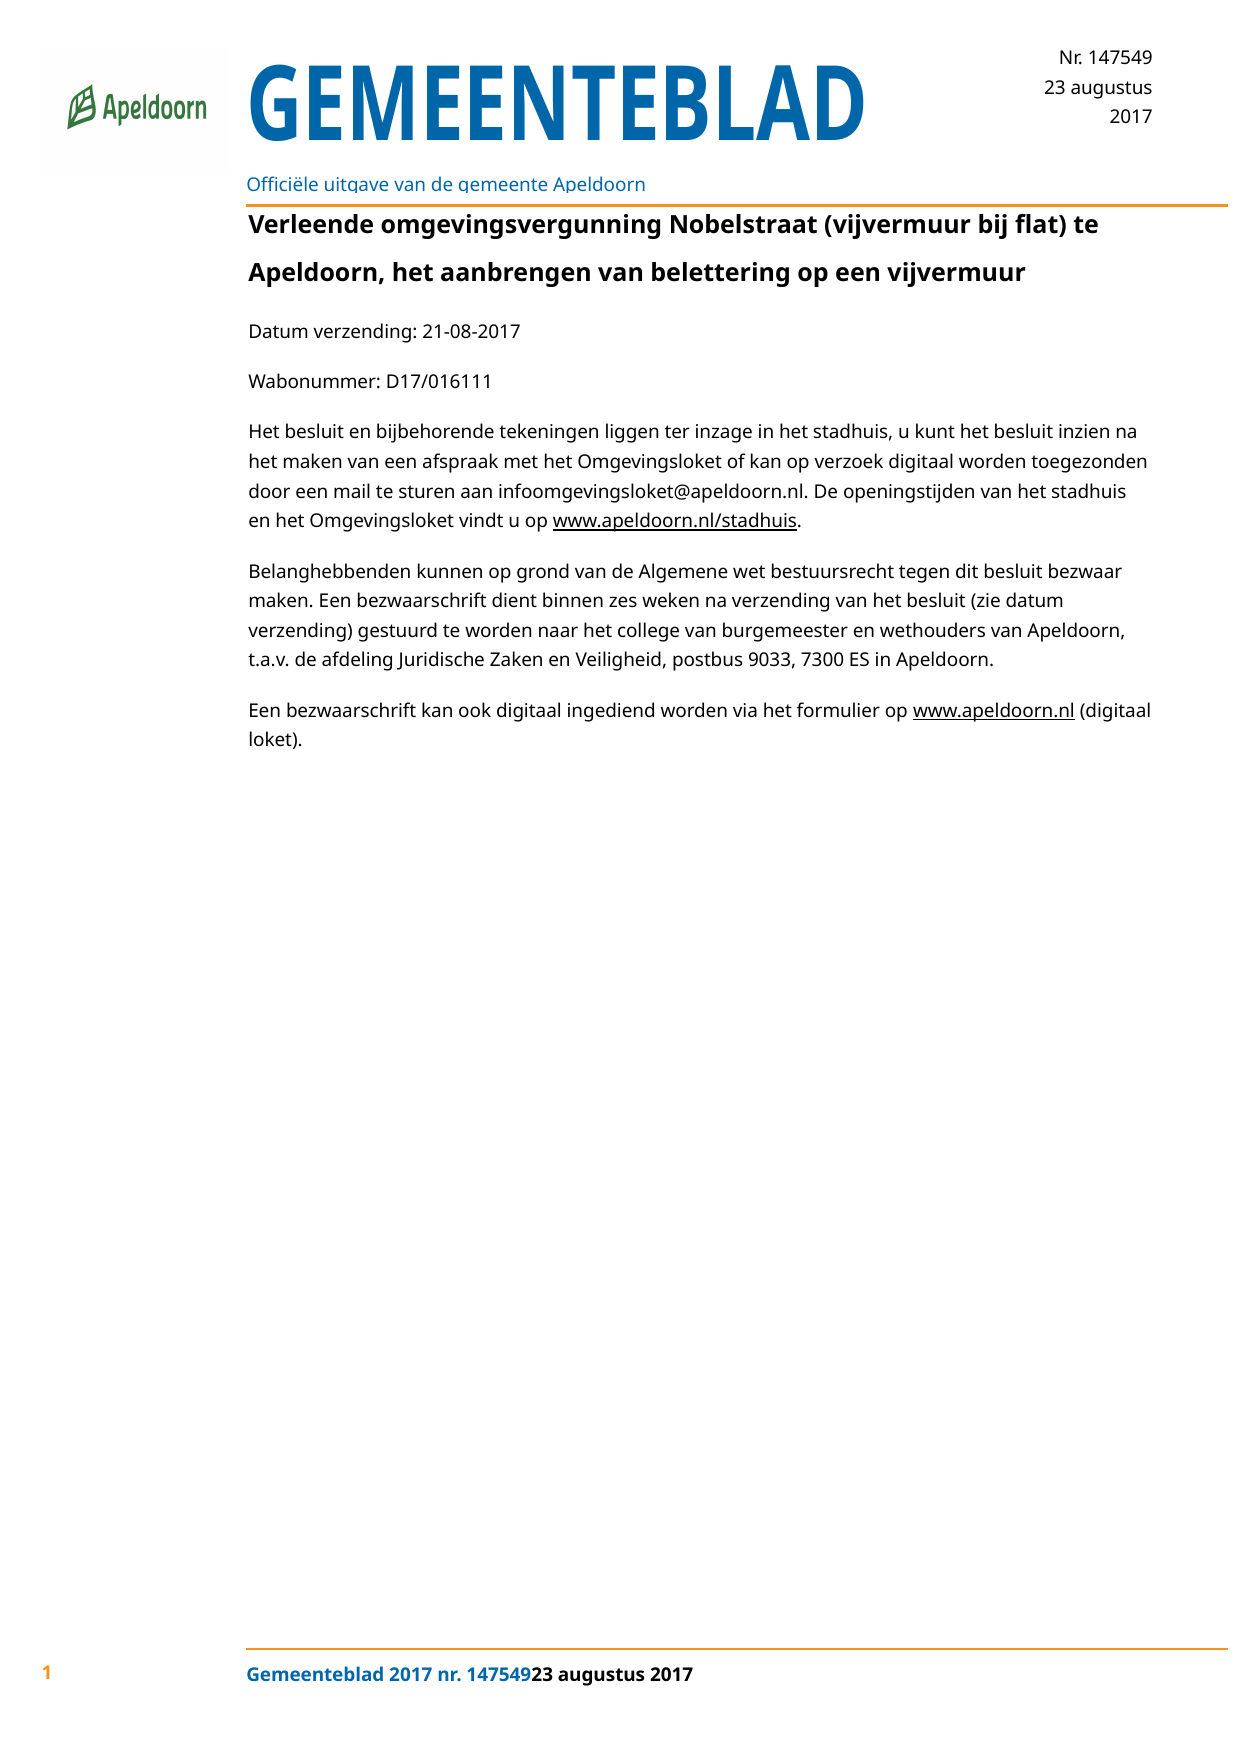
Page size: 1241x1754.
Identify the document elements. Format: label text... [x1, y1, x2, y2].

text Verleende omgevingsvergunning Nobelstraat (vijvermuur bij flat) te Apeldoorn, het aanbrengen van belettering op een vijvermuur [248, 207, 1152, 288]
picture [41, 47, 231, 172]
text Een bezwaarschrift kan ook digitaal ingediend worden via het formulier op www.apeldoorn.nl (digitaal loket). [248, 697, 1152, 752]
text Belanghebbenden kunnen op grond van de Algemene wet bestuursrecht tegen dit besluit bezwaar maken. Een bezwaarschrift dient binnen zes weken na verzending van het besluit (zie datum verzending) gestuurd te worden naar het college van burgemeester en wethouders van Apeldoorn, t.a.v. de afdeling Juridische Zaken en Veiligheid, postbus 9033, 7300 ES in Apeldoorn. [248, 558, 1152, 672]
text Wabonummer: D17/016111 [248, 368, 1152, 394]
text Datum verzending: 21-08-2017 [248, 318, 1152, 344]
text Het besluit en bijbehorende tekeningen liggen ter inzage in het stadhuis, u kunt het besluit inzien na het maken van een afspraak met het Omgevingsloket of kan op verzoek digitaal worden toegezonden door een mail te sturen aan infoomgevingsloket@apeldoorn.nl. De openingstijden van het stadhuis en het Omgevingsloket vindt u op www.apeldoorn.nl/stadhuis. [248, 419, 1152, 533]
